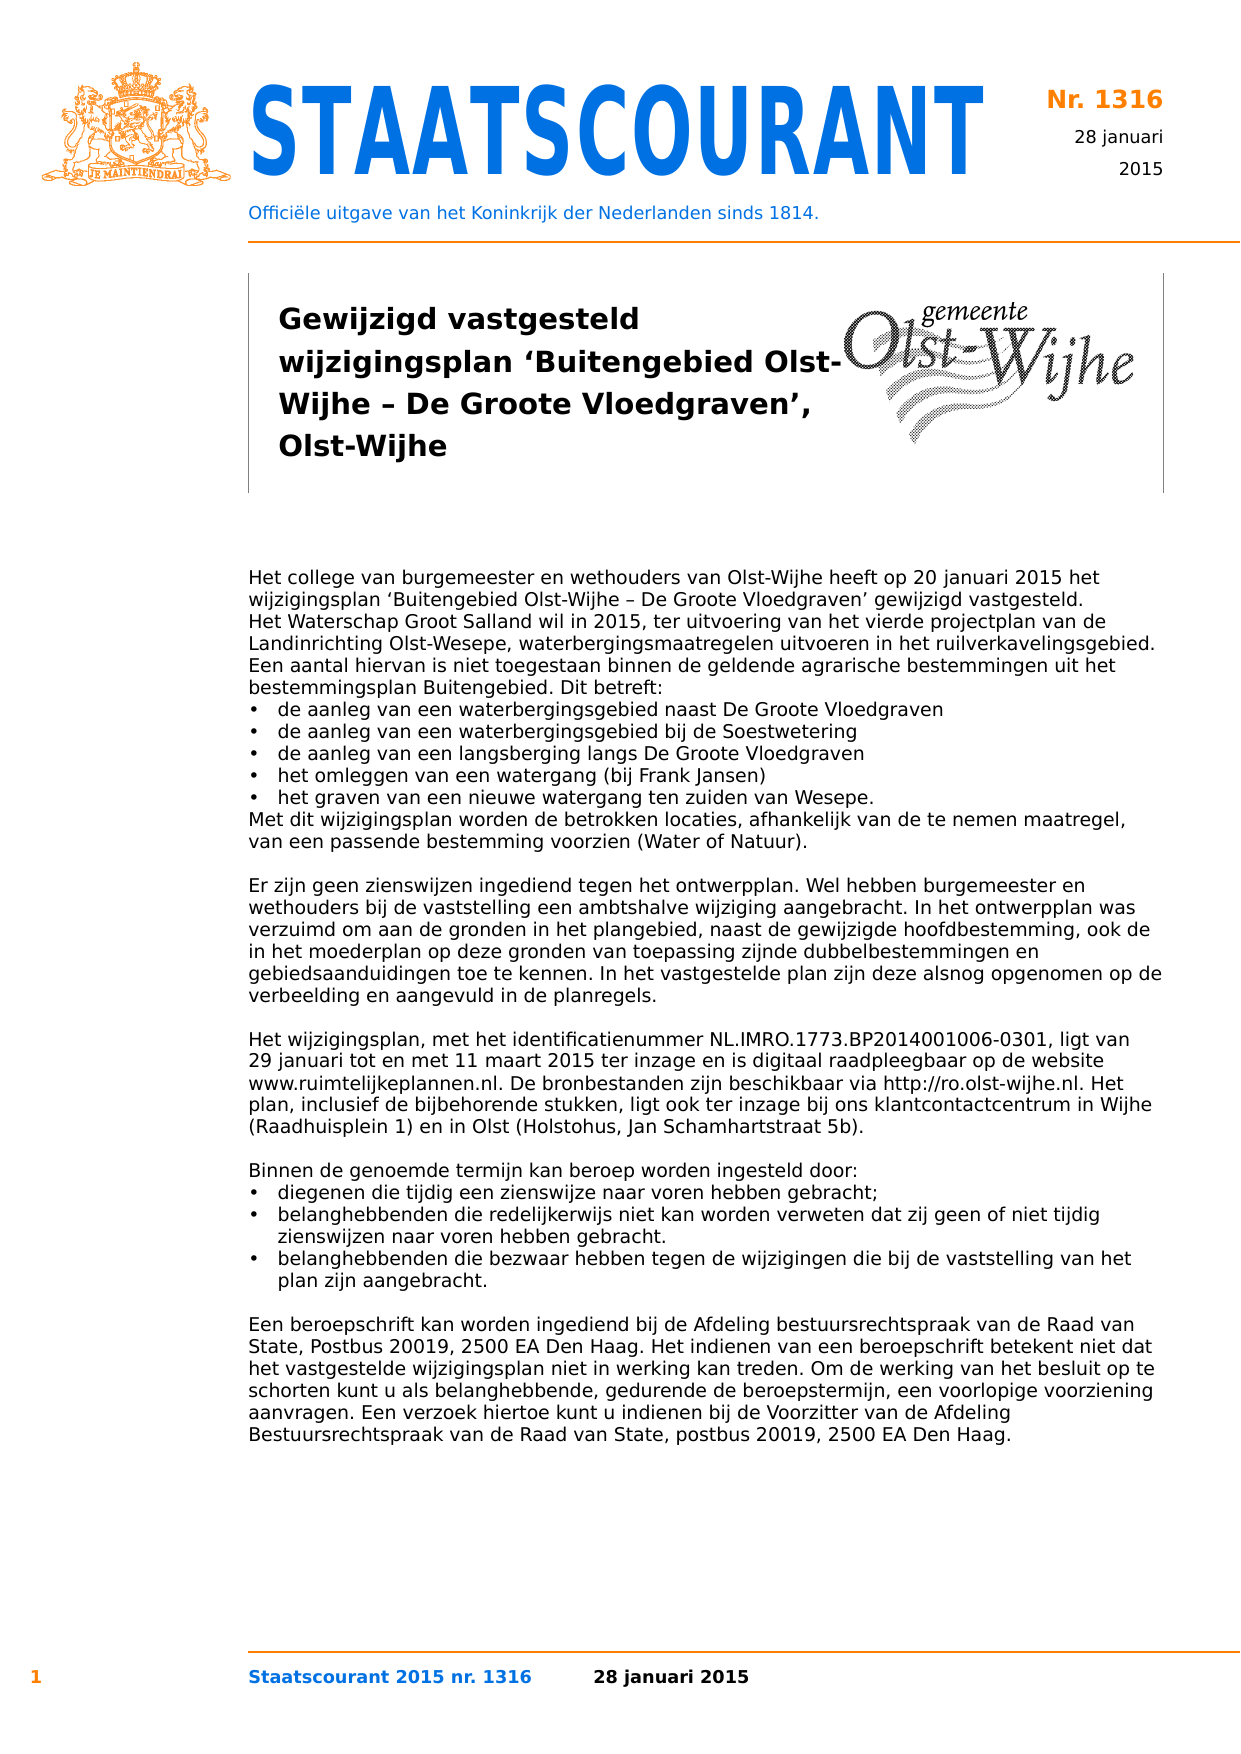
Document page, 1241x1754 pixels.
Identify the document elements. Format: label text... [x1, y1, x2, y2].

picture [844, 302, 1134, 445]
text Er zijn geen zienswijzen ingediend tegen het ontwerpplan. Wel hebben burgemeester en wethouders bij de vaststelling een ambtshalve wijziging aangebracht. In het ontwerpplan was verzuimd om aan de gronden in het plangebied, naast de gewijzigde hoofdbestemming, ook de in het moederplan op deze gronden van toepassing zijnde dubbelbestemmingen en gebiedsaanduidingen toe te kennen. In het vastgestelde plan zijn deze alsnog opgenomen op de verbeelding en aangevuld in de planregels. [248, 875, 1163, 1007]
table_cell 28 januari [998, 121, 1240, 153]
table_header STAATSCOURANT [248, 62, 998, 203]
text • het graven van een nieuwe watergang ten zuiden van Wesepe. [248, 787, 1163, 809]
table_cell Officiële uitgave van het Koninkrijk der Nederlanden sinds 1814. [248, 203, 1240, 241]
text • belanghebbenden die bezwaar hebben tegen de wijzigingen die bij de vaststelling van het plan zijn aangebracht. [248, 1248, 1163, 1292]
text • diegenen die tijdig een zienswijze naar voren hebben gebracht; [248, 1182, 1163, 1204]
text • de aanleg van een waterbergingsgebied naast De Groote Vloedgraven [248, 699, 1163, 721]
table_header [25, 62, 248, 241]
text Het wijzigingsplan, met het identificatienummer NL.IMRO.1773.BP2014001006-0301, ligt van 29 januari tot en met 11 maart 2015 ter inzage en is digitaal raadpleegbaar op de website www.ruimtelijkeplannen.nl. De bronbestanden zijn beschikbaar via http://ro.olst-wijhe.nl. Het plan, inclusief de bijbehorende stukken, ligt ook ter inzage bij ons klantcontactcentrum in Wijhe (Raadhuisplein 1) en in Olst (Holstohus, Jan Schamhartstraat 5b). [248, 1028, 1163, 1138]
subtitle Gewijzigd vastgesteld wijzigingsplan ‘Buitengebied Olst-Wijhe – De Groote Vloedgraven’, Olst-Wijhe [249, 273, 1163, 493]
text • het omleggen van een watergang (bij Frank Jansen) [248, 765, 1163, 787]
text • belanghebbenden die redelijkerwijs niet kan worden verweten dat zij geen of niet tijdig zienswijzen naar voren hebben gebracht. [248, 1204, 1163, 1248]
text Het college van burgemeester en wethouders van Olst-Wijhe heeft op 20 januari 2015 het wijzigingsplan ‘Buitengebied Olst-Wijhe – De Groote Vloedgraven’ gewijzigd vastgesteld. [248, 567, 1163, 611]
text Het Waterschap Groot Salland wil in 2015, ter uitvoering van het vierde projectplan van de Landinrichting Olst-Wesepe, waterbergingsmaatregelen uitvoeren in het ruilverkavelingsgebied. Een aantal hiervan is niet toegestaan binnen de geldende agrarische bestemmingen uit het bestemmingsplan Buitengebied. Dit betreft: [248, 611, 1163, 699]
text • de aanleg van een waterbergingsgebied bij de Soestwetering [248, 721, 1163, 743]
text Binnen de genoemde termijn kan beroep worden ingesteld door: [248, 1160, 1163, 1182]
table_header Nr. 1316 [998, 62, 1240, 121]
table_cell 2015 [998, 153, 1240, 203]
text • de aanleg van een langsberging langs De Groote Vloedgraven [248, 743, 1163, 765]
picture [41, 62, 231, 186]
text Een beroepschrift kan worden ingediend bij de Afdeling bestuursrechtspraak van de Raad van State, Postbus 20019, 2500 EA Den Haag. Het indienen van een beroepschrift betekent niet dat het vastgestelde wijzigingsplan niet in werking kan treden. Om de werking van het besluit op te schorten kunt u als belanghebbende, gedurende de beroepstermijn, een voorlopige voorziening aanvragen. Een verzoek hiertoe kunt u indienen bij de Voorzitter van de Afdeling Bestuursrechtspraak van de Raad van State, postbus 20019, 2500 EA Den Haag. [248, 1314, 1163, 1446]
text Met dit wijzigingsplan worden de betrokken locaties, afhankelijk van de te nemen maatregel, van een passende bestemming voorzien (Water of Natuur). [248, 809, 1163, 853]
